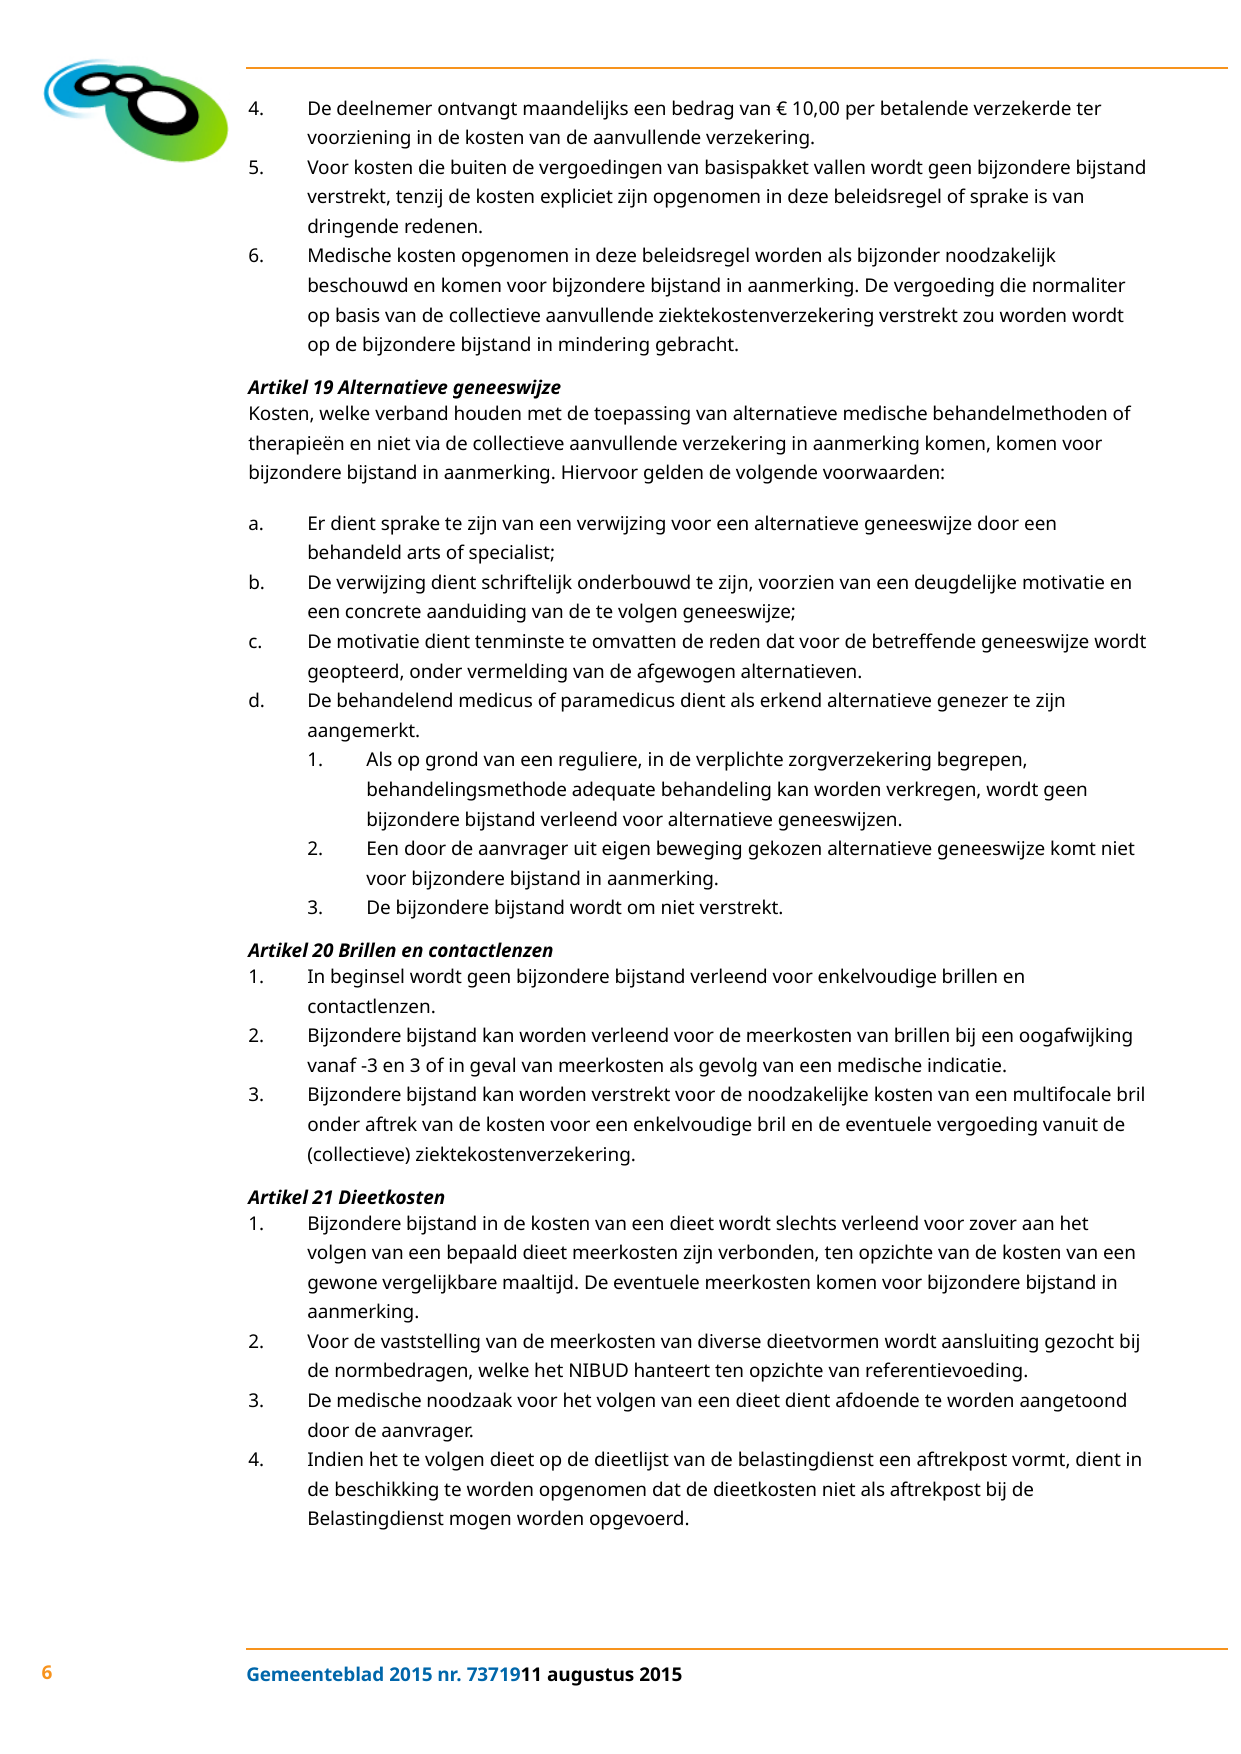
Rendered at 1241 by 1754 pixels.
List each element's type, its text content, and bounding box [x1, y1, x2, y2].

list Bijzondere bijstand kan worden verstrekt voor de noodzakelijke kosten van een multifocale bril onder aftrek van de kosten voor een enkelvoudige bril en de eventuele vergoeding vanuit de (collectieve) ziektekostenverzekering. [248, 1082, 1152, 1167]
list Indien het te volgen dieet op de dieetlijst van de belastingdienst een aftrekpost vormt, dient in de beschikking te worden opgenomen dat de dieetkosten niet als aftrekpost bij de Belastingdienst mogen worden opgevoerd. [248, 1446, 1152, 1531]
list Een door de aanvrager uit eigen beweging gekozen alternatieve geneeswijze komt niet voor bijzondere bijstand in aanmerking. [307, 835, 1152, 891]
text Artikel 19 Alternatieve geneeswijze [248, 374, 1152, 400]
list Voor kosten die buiten de vergoedingen van basispakket vallen wordt geen bijzondere bijstand verstrekt, tenzij de kosten expliciet zijn opgenomen in deze beleidsregel of sprake is van dringende redenen. [248, 154, 1152, 239]
list In beginsel wordt geen bijzondere bijstand verleend voor enkelvoudige brillen en contactlenzen. [248, 963, 1152, 1019]
list Bijzondere bijstand kan worden verleend voor de meerkosten van brillen bij een oogafwijking vanaf -3 en 3 of in geval van meerkosten als gevolg van een medische indicatie. [248, 1022, 1152, 1078]
list De deelnemer ontvangt maandelijks een bedrag van € 10,00 per betalende verzekerde ter voorziening in de kosten van de aanvullende verzekering. [248, 95, 1152, 150]
list De motivatie dient tenminste te omvatten de reden dat voor de betreffende geneeswijze wordt geopteerd, onder vermelding van de afgewogen alternatieven. [248, 628, 1152, 683]
list Bijzondere bijstand in de kosten van een dieet wordt slechts verleend voor zover aan het volgen van een bepaald dieet meerkosten zijn verbonden, ten opzichte van de kosten van een gewone vergelijkbare maaltijd. De eventuele meerkosten komen voor bijzondere bijstand in aanmerking. [248, 1210, 1152, 1324]
text Artikel 20 Brillen en contactlenzen [248, 938, 1152, 963]
picture [41, 47, 231, 172]
list Medische kosten opgenomen in deze beleidsregel worden als bijzonder noodzakelijk beschouwd en komen voor bijzondere bijstand in aanmerking. De vergoeding die normaliter op basis van de collectieve aanvullende ziektekostenverzekering verstrekt zou worden wordt op de bijzondere bijstand in mindering gebracht. [248, 243, 1152, 357]
list De verwijzing dient schriftelijk onderbouwd te zijn, voorzien van een deugdelijke motivatie en een concrete aanduiding van de te volgen geneeswijze; [248, 569, 1152, 624]
list De bijzondere bijstand wordt om niet verstrekt. [307, 894, 1152, 920]
list Als op grond van een reguliere, in de verplichte zorgverzekering begrepen, behandelingsmethode adequate behandeling kan worden verkregen, wordt geen bijzondere bijstand verleend voor alternatieve geneeswijzen. [307, 747, 1152, 831]
list De behandelend medicus of paramedicus dient als erkend alternatieve genezer te zijn aangemerkt. [248, 687, 1152, 743]
list Voor de vaststelling van de meerkosten van diverse dieetvormen wordt aansluiting gezocht bij de normbedragen, welke het NIBUD hanteert ten opzichte van referentievoeding. [248, 1328, 1152, 1383]
text Artikel 21 Dieetkosten [248, 1184, 1152, 1210]
list Er dient sprake te zijn van een verwijzing voor een alternatieve geneeswijze door een behandeld arts of specialist; [248, 510, 1152, 565]
text Kosten, welke verband houden met de toepassing van alternatieve medische behandelmethoden of therapieën en niet via de collectieve aanvullende verzekering in aanmerking komen, komen voor bijzondere bijstand in aanmerking. Hiervoor gelden de volgende voorwaarden: [248, 400, 1152, 485]
list De medische noodzaak voor het volgen van een dieet dient afdoende te worden aangetoond door de aanvrager. [248, 1387, 1152, 1442]
